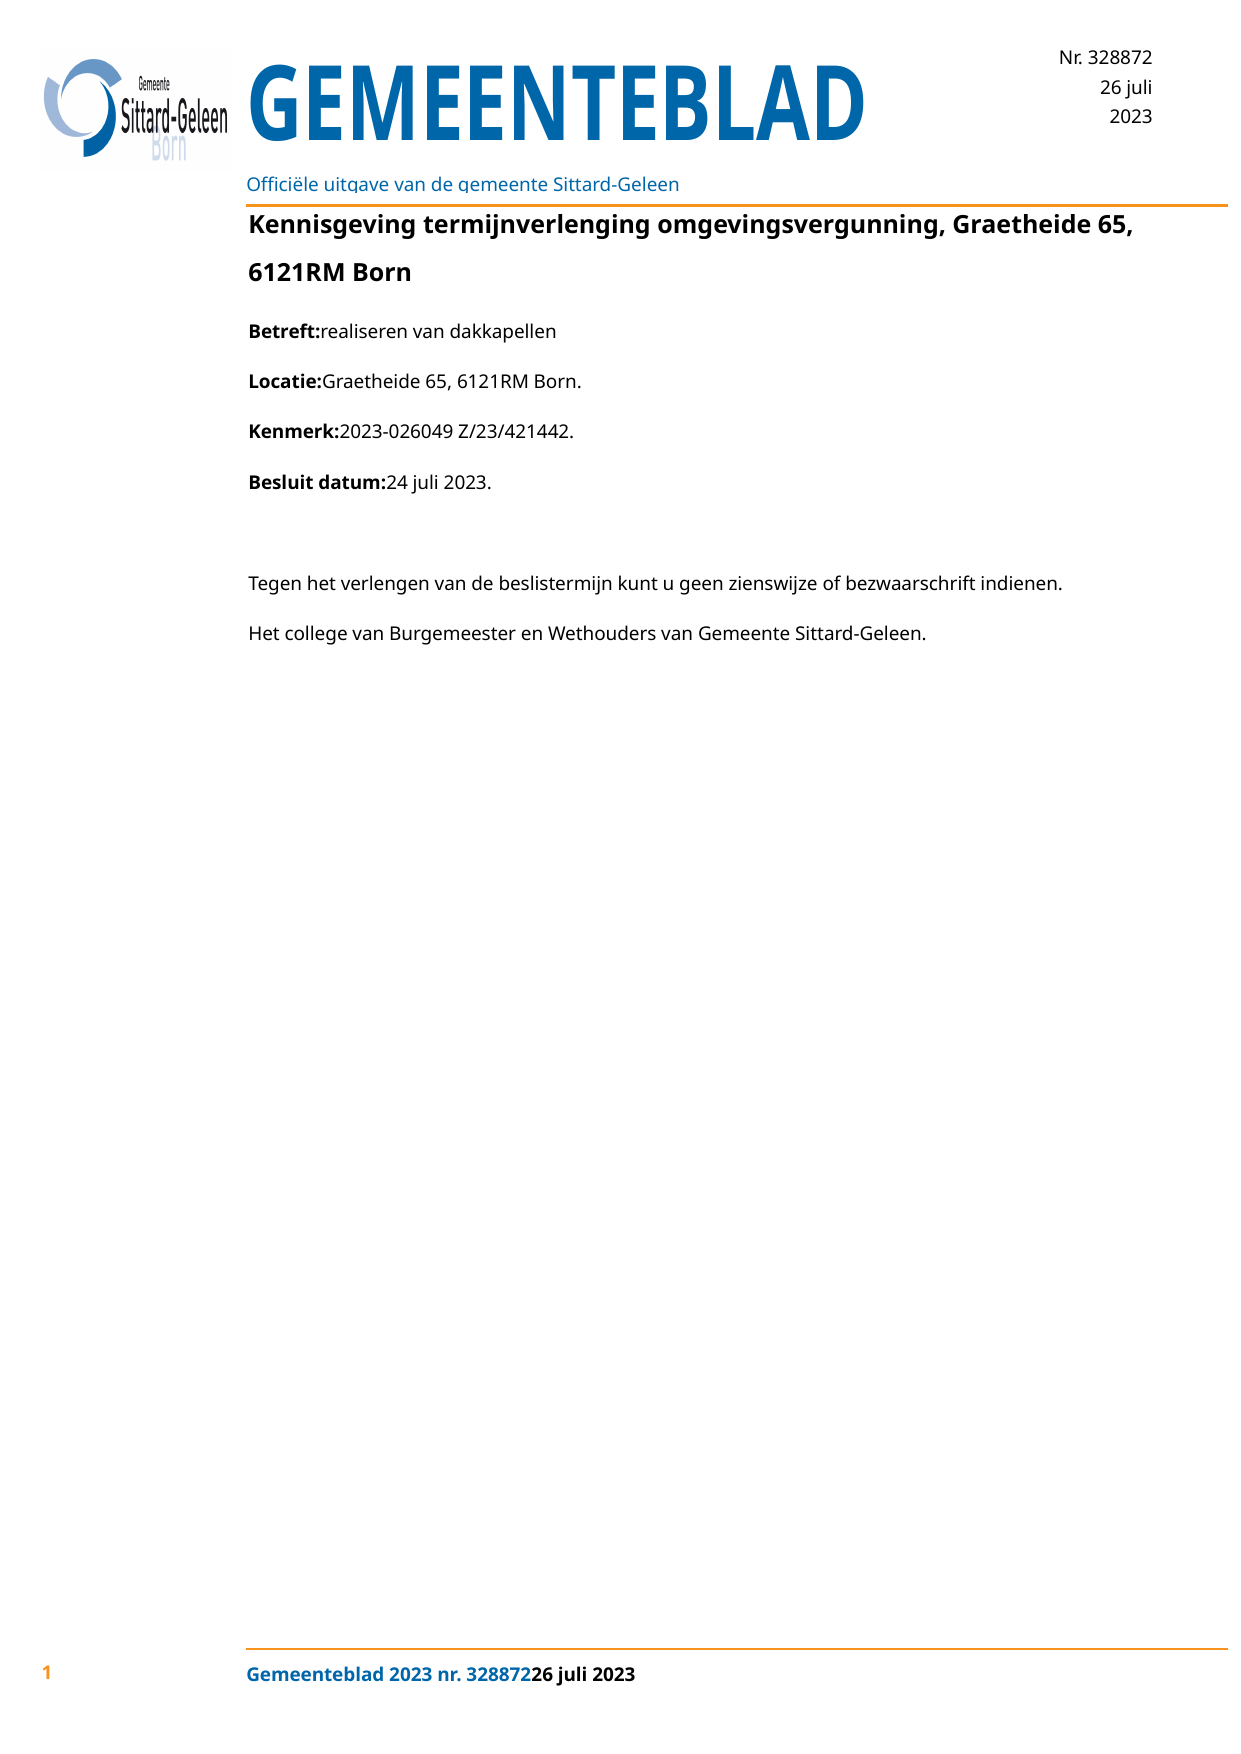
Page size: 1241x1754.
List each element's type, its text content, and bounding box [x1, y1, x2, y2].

text Het college van Burgemeester en Wethouders van Gemeente Sittard-Geleen. [248, 620, 1152, 646]
picture [41, 47, 231, 172]
text Locatie:Graetheide 65, 6121RM Born. [248, 368, 1152, 394]
text Besluit datum:24 juli 2023. [248, 469, 1152, 495]
text Betreft:realiseren van dakkapellen [248, 318, 1152, 344]
text Kenmerk:2023-026049 Z/23/421442. [248, 419, 1152, 444]
text Kennisgeving termijnverlenging omgevingsvergunning, Graetheide 65, 6121RM Born [248, 207, 1152, 288]
text Tegen het verlengen van de beslistermijn kunt u geen zienswijze of bezwaarschrift indienen. [248, 570, 1152, 596]
